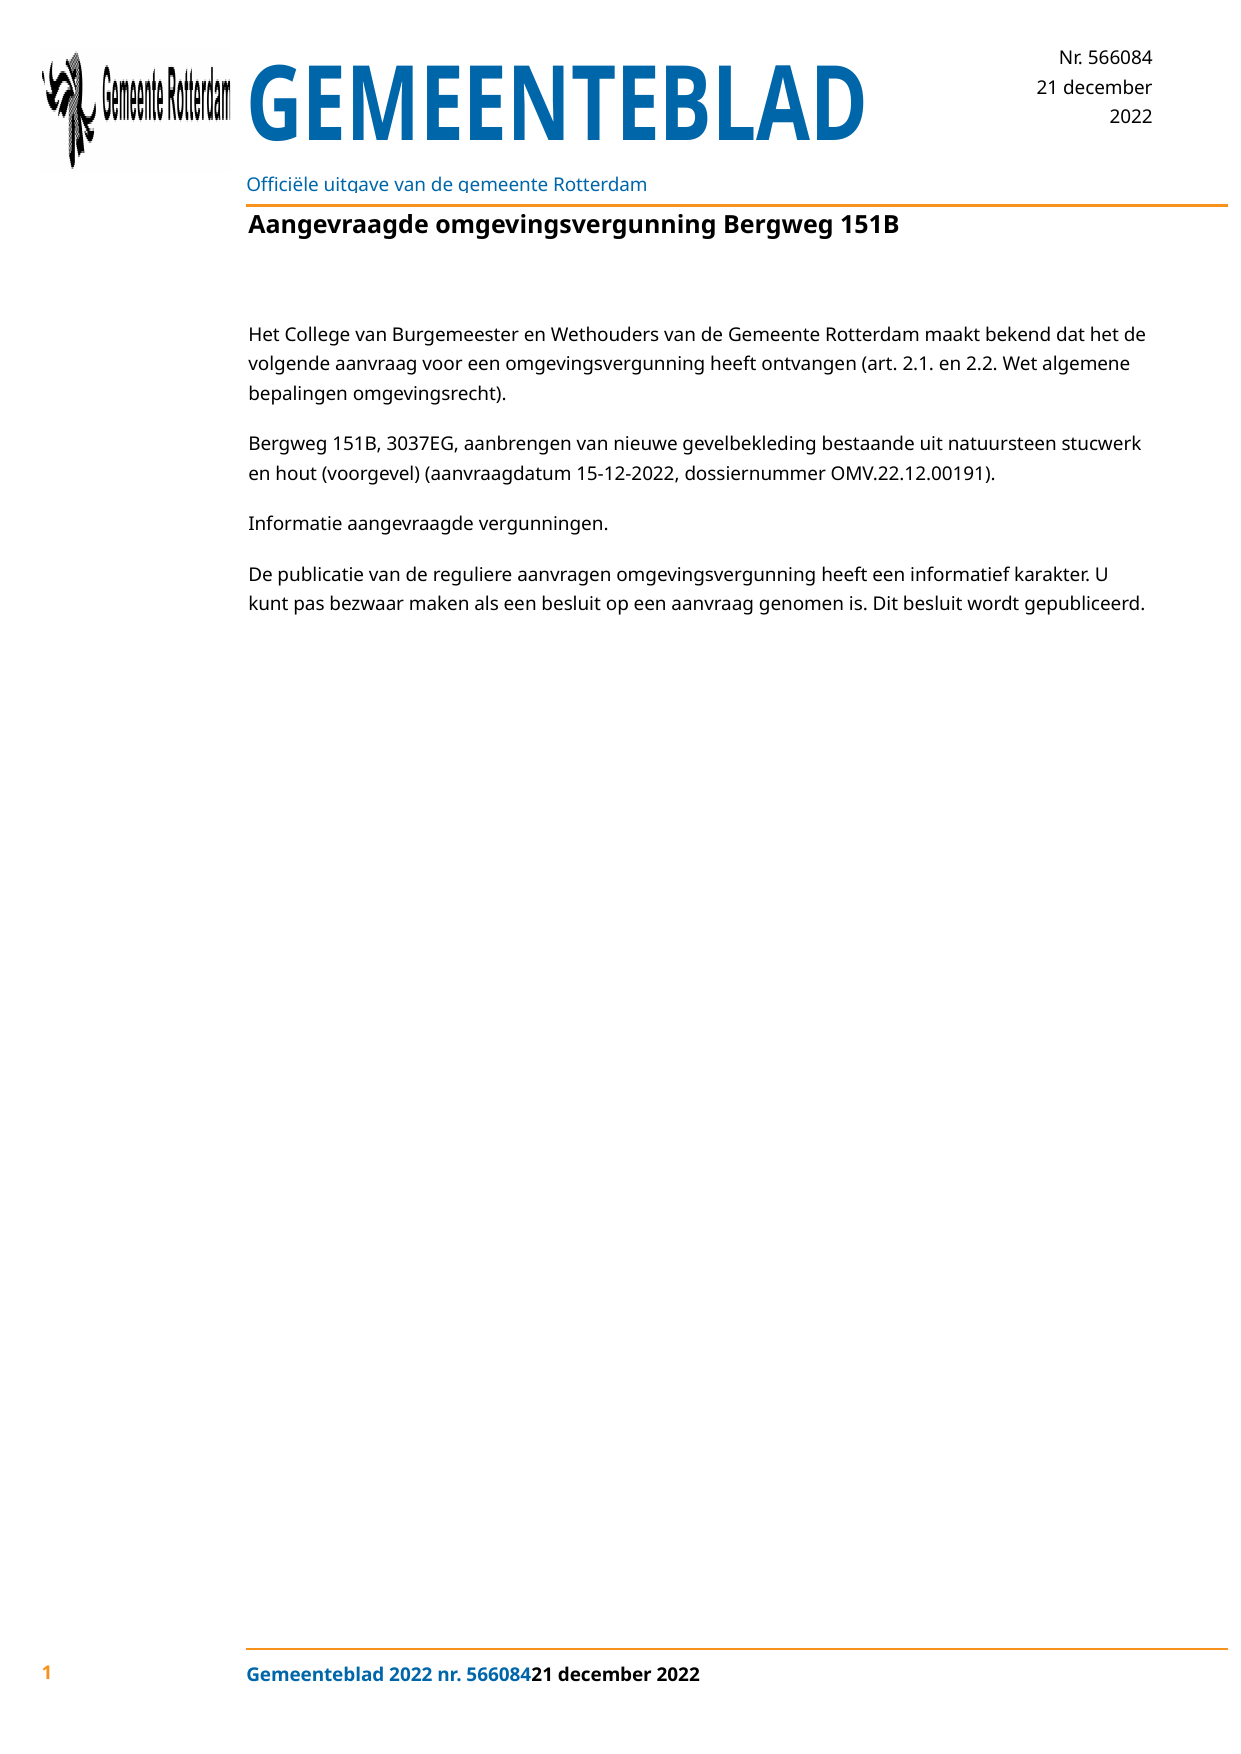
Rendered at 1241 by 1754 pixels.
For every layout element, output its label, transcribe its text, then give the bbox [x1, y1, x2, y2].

text Aangevraagde omgevingsvergunning Bergweg 151B [248, 207, 1152, 241]
text Het College van Burgemeester en Wethouders van de Gemeente Rotterdam maakt bekend dat het de volgende aanvraag voor een omgevingsvergunning heeft ontvangen (art. 2.1. en 2.2. Wet algemene bepalingen omgevingsrecht). [248, 321, 1152, 406]
picture [41, 47, 231, 172]
text De publicatie van de reguliere aanvragen omgevingsvergunning heeft een informatief karakter. U kunt pas bezwaar maken als een besluit op een aanvraag genomen is. Dit besluit wordt gepubliceerd. [248, 561, 1152, 616]
text Bergweg 151B, 3037EG, aanbrengen van nieuwe gevelbekleding bestaande uit natuursteen stucwerk en hout (voorgevel) (aanvraagdatum 15-12-2022, dossiernummer OMV.22.12.00191). [248, 430, 1152, 486]
text Informatie aangevraagde vergunningen. [248, 510, 1152, 536]
